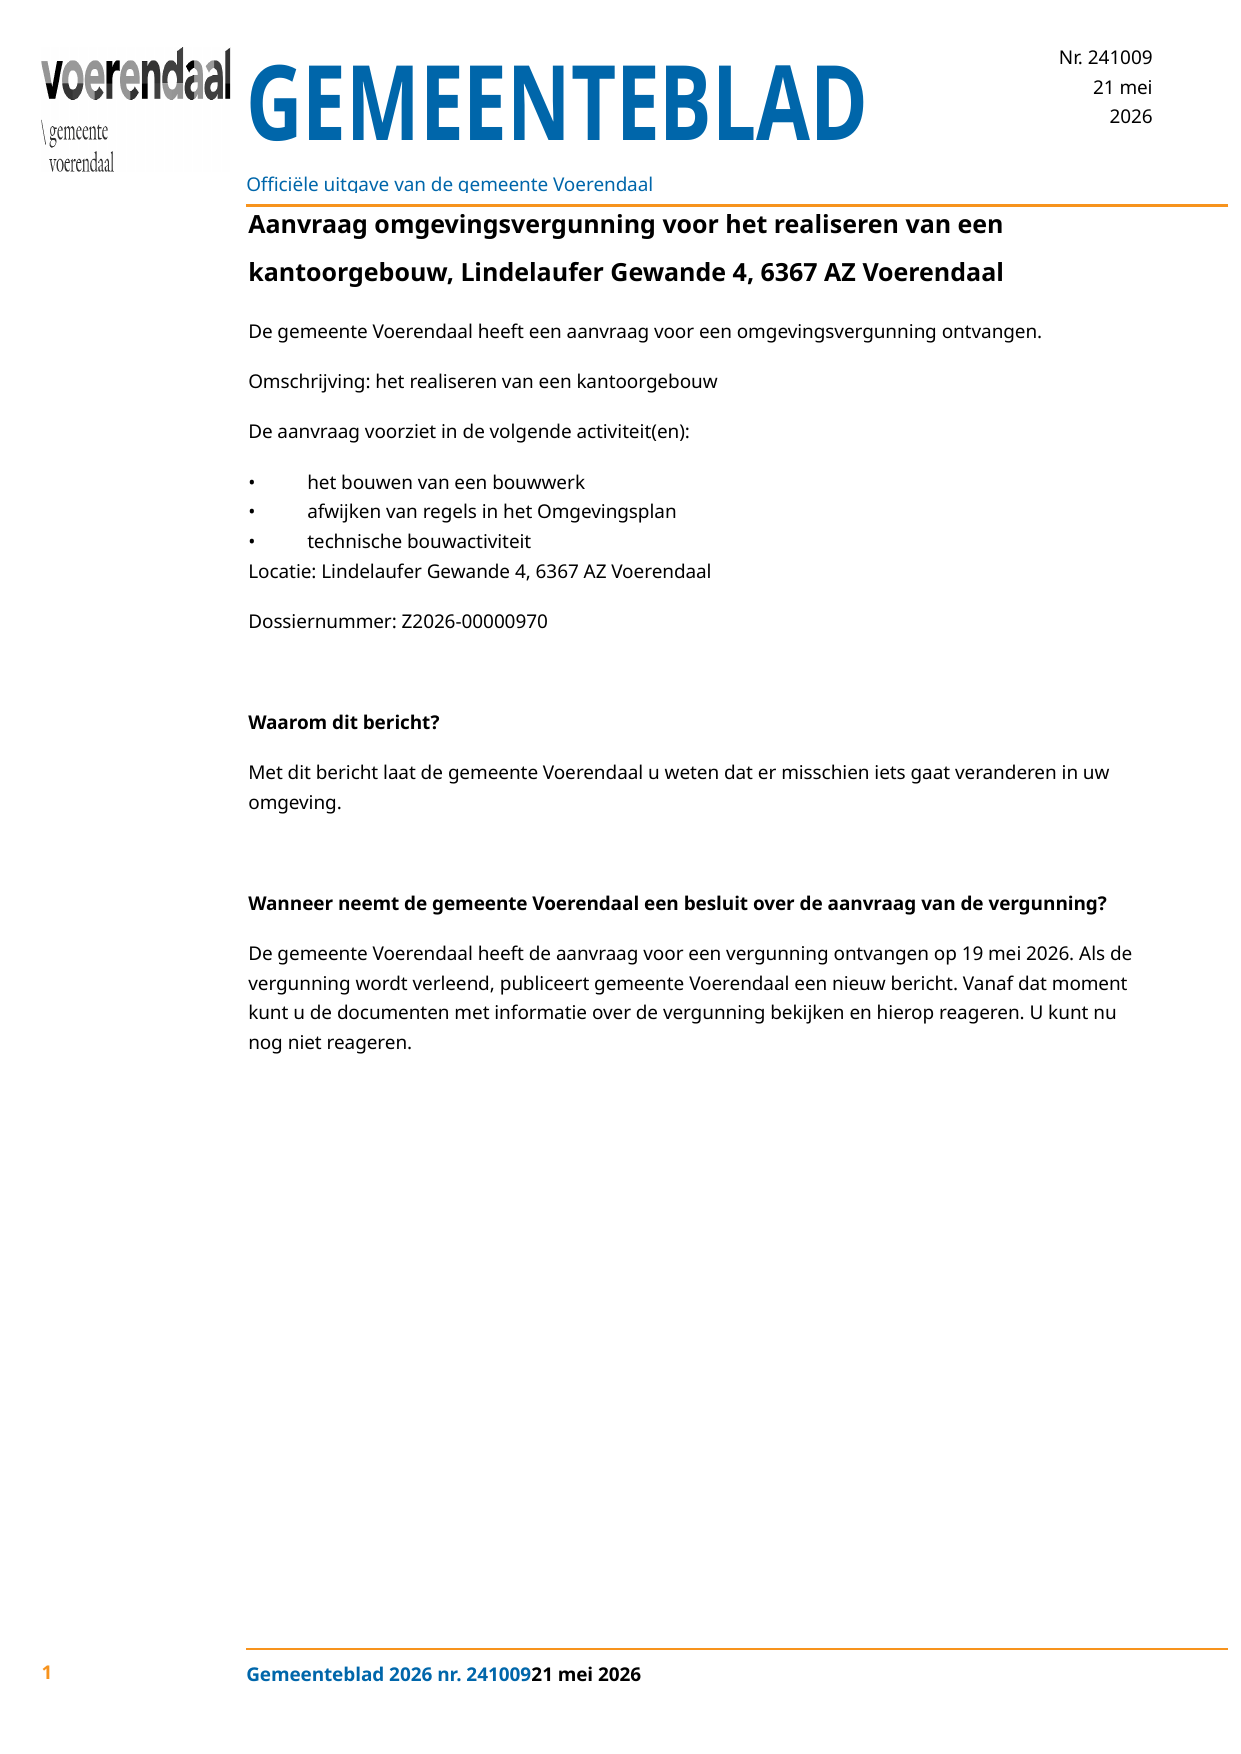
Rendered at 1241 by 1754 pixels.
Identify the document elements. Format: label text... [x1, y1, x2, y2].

text Aanvraag omgevingsvergunning voor het realiseren van een kantoorgebouw, Lindelaufer Gewande 4, 6367 AZ Voerendaal [248, 207, 1152, 288]
text Met dit bericht laat de gemeente Voerendaal u weten dat er misschien iets gaat veranderen in uw omgeving. [248, 759, 1152, 815]
text Locatie: Lindelaufer Gewande 4, 6367 AZ Voerendaal [248, 558, 1152, 584]
text De gemeente Voerendaal heeft een aanvraag voor een omgevingsvergunning ontvangen. [248, 318, 1152, 344]
picture [41, 47, 231, 172]
text Dossiernummer: Z2026-00000970 [248, 608, 1152, 634]
text Wanneer neemt de gemeente Voerendaal een besluit over de aanvraag van de vergunning? [248, 890, 1152, 916]
text Waarom dit bericht? [248, 709, 1152, 735]
text Omschrijving: het realiseren van een kantoorgebouw [248, 368, 1152, 394]
text De aanvraag voorziet in de volgende activiteit(en): [248, 419, 1152, 444]
list technische bouwactiviteit [248, 528, 1152, 554]
list afwijken van regels in het Omgevingsplan [248, 499, 1152, 524]
text De gemeente Voerendaal heeft de aanvraag voor een vergunning ontvangen op 19 mei 2026. Als de vergunning wordt verleend, publiceert gemeente Voerendaal een nieuw bericht. Vanaf dat moment kunt u de documenten met informatie over de vergunning bekijken en hierop reageren. U kunt nu nog niet reageren. [248, 940, 1152, 1055]
list het bouwen van een bouwwerk [248, 469, 1152, 495]
